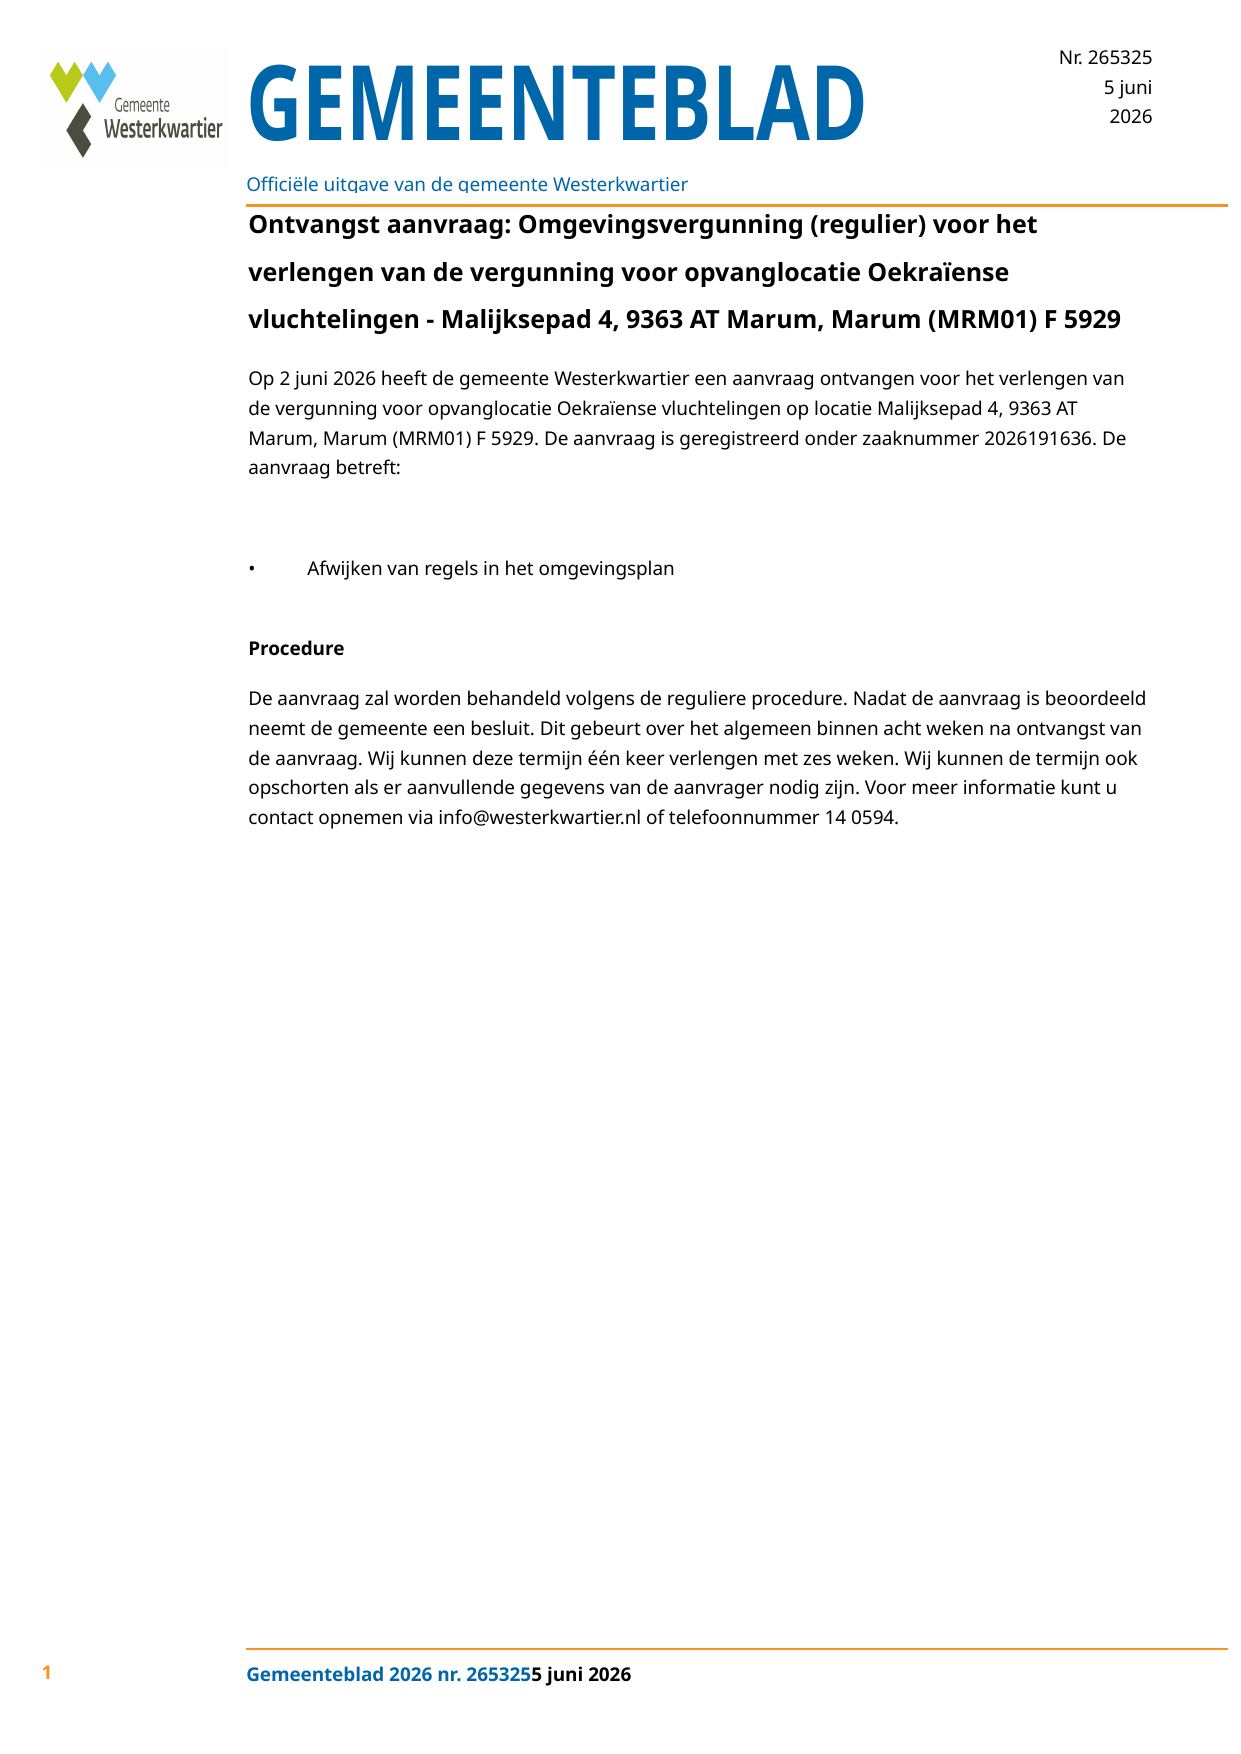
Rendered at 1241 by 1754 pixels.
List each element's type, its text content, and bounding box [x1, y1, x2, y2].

text Op 2 juni 2026 heeft de gemeente Westerkwartier een aanvraag ontvangen voor het verlengen van de vergunning voor opvanglocatie Oekraïense vluchtelingen op locatie Malijksepad 4, 9363 AT Marum, Marum (MRM01) F 5929. De aanvraag is geregistreerd onder zaaknummer 2026191636. De aanvraag betreft: [248, 366, 1152, 480]
text Ontvangst aanvraag: Omgevingsvergunning (regulier) voor het verlengen van de vergunning voor opvanglocatie Oekraïense vluchtelingen - Malijksepad 4, 9363 AT Marum, Marum (MRM01) F 5929 [248, 207, 1152, 336]
list Afwijken van regels in het omgevingsplan [248, 555, 1152, 581]
picture [41, 47, 231, 172]
text De aanvraag zal worden behandeld volgens de reguliere procedure. Nadat de aanvraag is beoordeeld neemt de gemeente een besluit. Dit gebeurt over het algemeen binnen acht weken na ontvangst van de aanvraag. Wij kunnen deze termijn één keer verlengen met zes weken. Wij kunnen de termijn ook opschorten als er aanvullende gegevens van de aanvrager nodig zijn. Voor meer informatie kunt u contact opnemen via info@westerkwartier.nl of telefoonnummer 14 0594. [248, 686, 1152, 829]
text Procedure [248, 635, 1152, 661]
